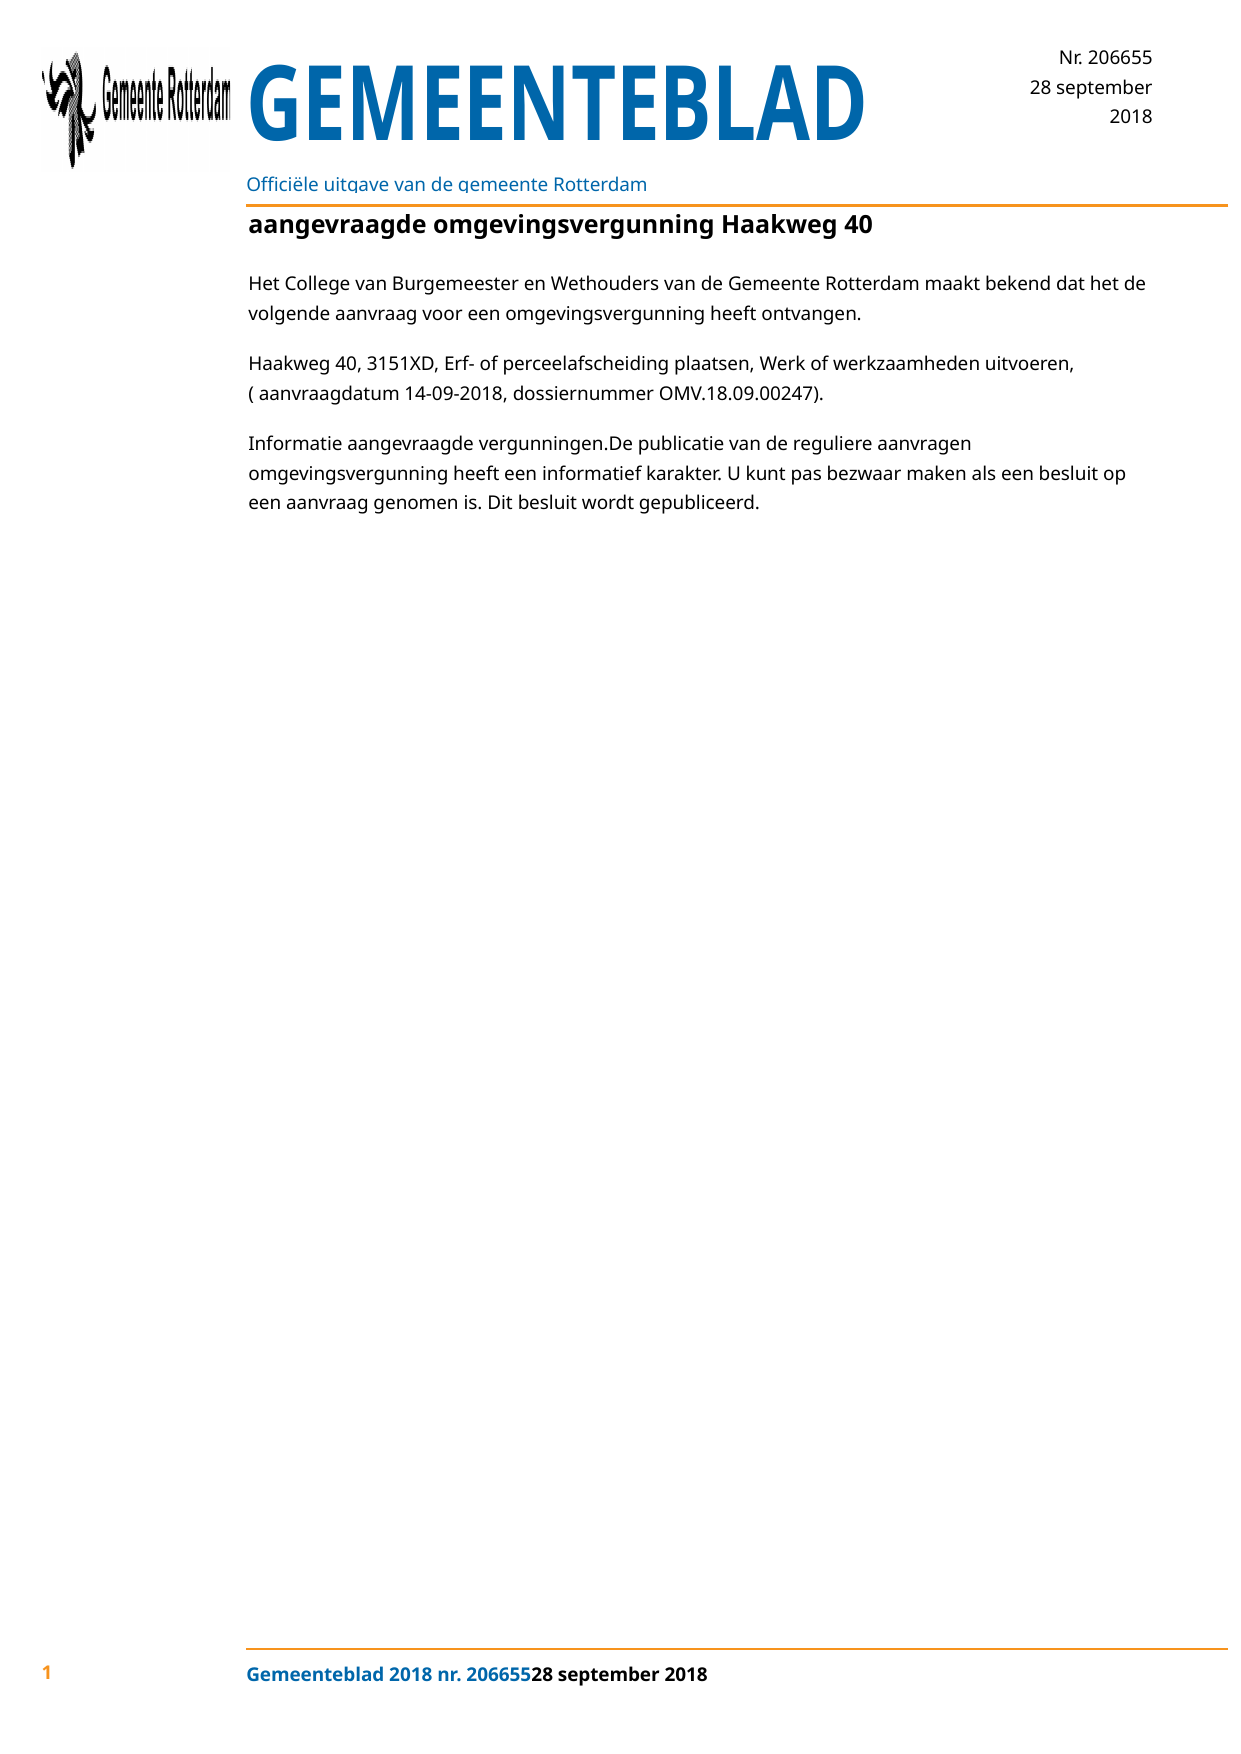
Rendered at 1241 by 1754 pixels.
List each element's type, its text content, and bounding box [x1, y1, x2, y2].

text Het College van Burgemeester en Wethouders van de Gemeente Rotterdam maakt bekend dat het de volgende aanvraag voor een omgevingsvergunning heeft ontvangen. [248, 270, 1152, 326]
text Haakweg 40, 3151XD, Erf- of perceelafscheiding plaatsen, Werk of werkzaamheden uitvoeren, ( aanvraagdatum 14-09-2018, dossiernummer OMV.18.09.00247). [248, 350, 1152, 406]
picture [41, 47, 231, 172]
text Informatie aangevraagde vergunningen.De publicatie van de reguliere aanvragen omgevingsvergunning heeft een informatief karakter. U kunt pas bezwaar maken als een besluit op een aanvraag genomen is. Dit besluit wordt gepubliceerd. [248, 430, 1152, 515]
text aangevraagde omgevingsvergunning Haakweg 40 [248, 207, 1152, 241]
